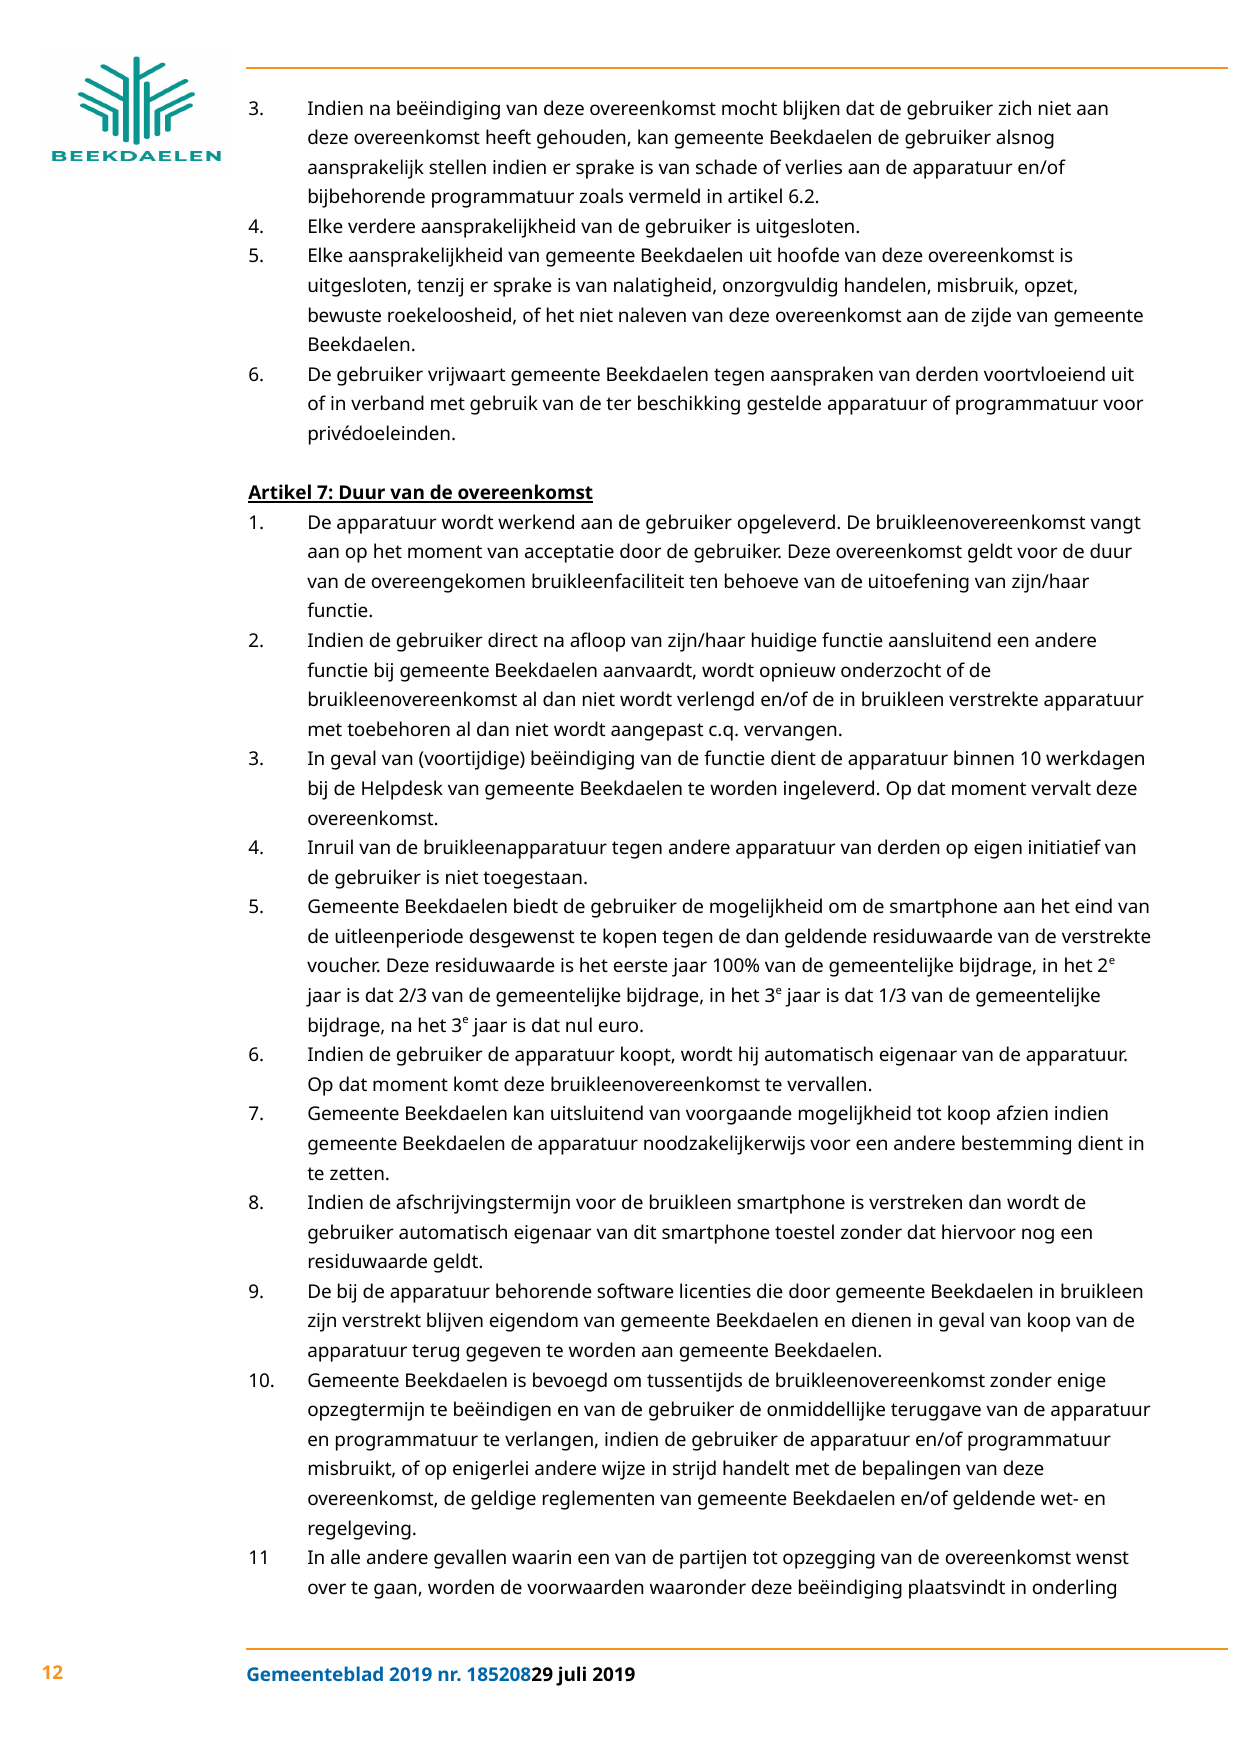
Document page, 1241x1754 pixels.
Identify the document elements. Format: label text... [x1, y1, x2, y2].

list Elke verdere aansprakelijkheid van de gebruiker is uitgesloten. [248, 213, 1152, 239]
list De apparatuur wordt werkend aan de gebruiker opgeleverd. De bruikleenovereenkomst vangt aan op het moment van acceptatie door de gebruiker. Deze overeenkomst geldt voor de duur van de overeengekomen bruikleenfaciliteit ten behoeve van de uitoefening van zijn/haar functie. [248, 509, 1152, 623]
list De bij de apparatuur behorende software licenties die door gemeente Beekdaelen in bruikleen zijn verstrekt blijven eigendom van gemeente Beekdaelen en dienen in geval van koop van de apparatuur terug gegeven te worden aan gemeente Beekdaelen. [248, 1278, 1152, 1363]
list Indien de afschrijvingstermijn voor de bruikleen smartphone is verstreken dan wordt de gebruiker automatisch eigenaar van dit smartphone toestel zonder dat hiervoor nog een residuwaarde geldt. [248, 1189, 1152, 1274]
list Indien de gebruiker de apparatuur koopt, wordt hij automatisch eigenaar van de apparatuur. Op dat moment komt deze bruikleenovereenkomst te vervallen. [248, 1041, 1152, 1097]
text Artikel 7: Duur van de overeenkomst [248, 479, 1152, 505]
list Inruil van de bruikleenapparatuur tegen andere apparatuur van derden op eigen initiatief van de gebruiker is niet toegestaan. [248, 834, 1152, 890]
list Gemeente Beekdaelen biedt de gebruiker de mogelijkheid om de smartphone aan het eind van de uitleenperiode desgewenst te kopen tegen de dan geldende residuwaarde van de verstrekte voucher. Deze residuwaarde is het eerste jaar 100% van de gemeentelijke bijdrage, in het 2e jaar is dat 2/3 van de gemeentelijke bijdrage, in het 3e jaar is dat 1/3 van de gemeentelijke bijdrage, na het 3e jaar is dat nul euro. [248, 893, 1152, 1038]
list In geval van (voortijdige) beëindiging van de functie dient de apparatuur binnen 10 werkdagen bij de Helpdesk van gemeente Beekdaelen te worden ingeleverd. Op dat moment vervalt deze overeenkomst. [248, 746, 1152, 831]
list Indien de gebruiker direct na afloop van zijn/haar huidige functie aansluitend een andere functie bij gemeente Beekdaelen aanvaardt, wordt opnieuw onderzocht of de bruikleenovereenkomst al dan niet wordt verlengd en/of de in bruikleen verstrekte apparatuur met toebehoren al dan niet wordt aangepast c.q. vervangen. [248, 627, 1152, 742]
list Indien na beëindiging van deze overeenkomst mocht blijken dat de gebruiker zich niet aan deze overeenkomst heeft gehouden, kan gemeente Beekdaelen de gebruiker alsnog aansprakelijk stellen indien er sprake is van schade of verlies aan de apparatuur en/of bijbehorende programmatuur zoals vermeld in artikel 6.2. [248, 95, 1152, 209]
list Elke aansprakelijkheid van gemeente Beekdaelen uit hoofde van deze overeenkomst is uitgesloten, tenzij er sprake is van nalatigheid, onzorgvuldig handelen, misbruik, opzet, bewuste roekeloosheid, of het niet naleven van deze overeenkomst aan de zijde van gemeente Beekdaelen. [248, 243, 1152, 357]
list In alle andere gevallen waarin een van de partijen tot opzegging van de overeenkomst wenst over te gaan, worden de voorwaarden waaronder deze beëindiging plaatsvindt in onderling [248, 1544, 1152, 1600]
list Gemeente Beekdaelen is bevoegd om tussentijds de bruikleenovereenkomst zonder enige opzegtermijn te beëindigen en van de gebruiker de onmiddellijke teruggave van de apparatuur en programmatuur te verlangen, indien de gebruiker de apparatuur en/of programmatuur misbruikt, of op enigerlei andere wijze in strijd handelt met de bepalingen van deze overeenkomst, de geldige reglementen van gemeente Beekdaelen en/of geldende wet- en regelgeving. [248, 1367, 1152, 1541]
list Gemeente Beekdaelen kan uitsluitend van voorgaande mogelijkheid tot koop afzien indien gemeente Beekdaelen de apparatuur noodzakelijkerwijs voor een andere bestemming dient in te zetten. [248, 1101, 1152, 1186]
list De gebruiker vrijwaart gemeente Beekdaelen tegen aanspraken van derden voortvloeiend uit of in verband met gebruik van de ter beschikking gestelde apparatuur of programmatuur voor privédoeleinden. [248, 361, 1152, 446]
picture [41, 47, 231, 172]
